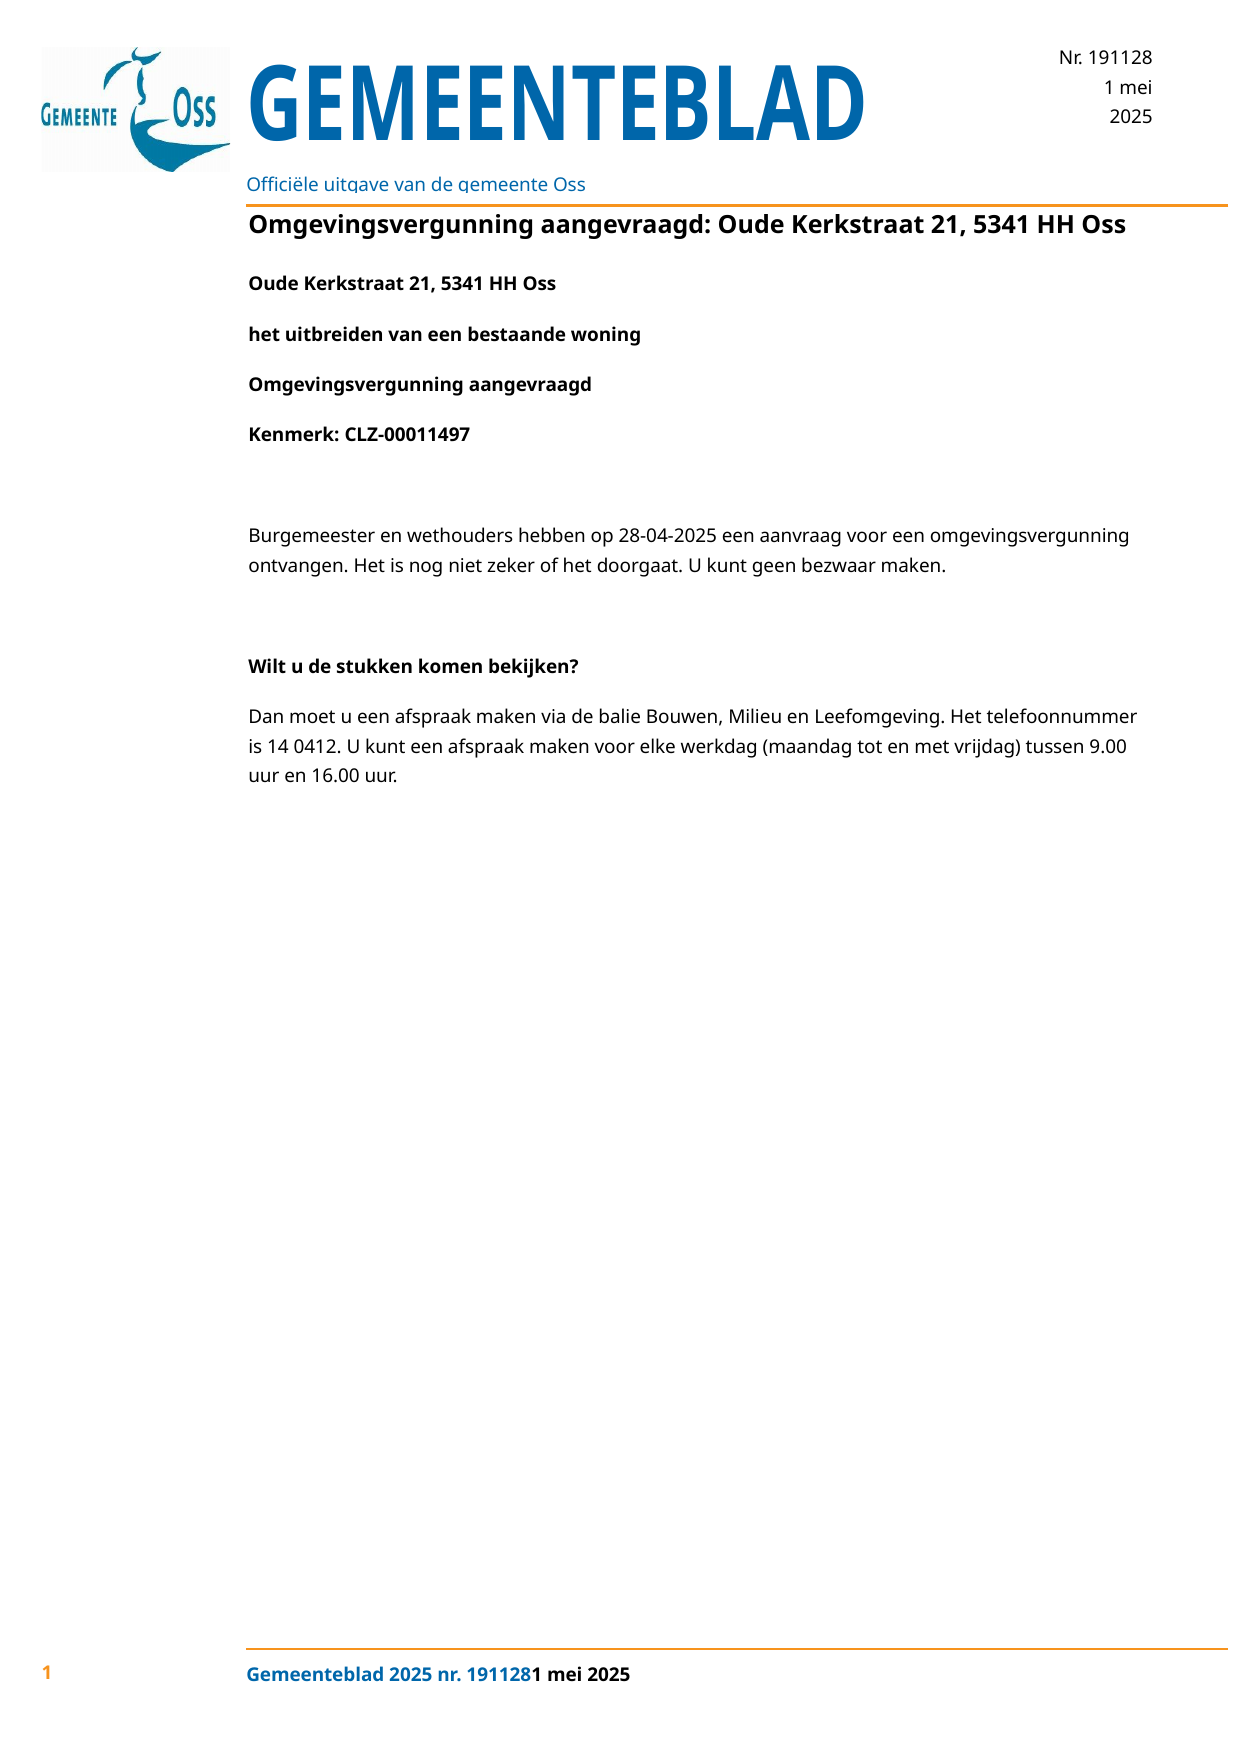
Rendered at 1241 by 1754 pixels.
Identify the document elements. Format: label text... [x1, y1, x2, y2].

text Burgemeester en wethouders hebben op 28-04-2025 een aanvraag voor een omgevingsvergunning ontvangen. Het is nog niet zeker of het doorgaat. U kunt geen bezwaar maken. [248, 522, 1152, 578]
text Oude Kerkstraat 21, 5341 HH Oss [248, 270, 1152, 296]
text Omgevingsvergunning aangevraagd: Oude Kerkstraat 21, 5341 HH Oss [248, 207, 1152, 241]
text Dan moet u een afspraak maken via de balie Bouwen, Milieu en Leefomgeving. Het telefoonnummer is 14 0412. U kunt een afspraak maken voor elke werkdag (maandag tot en met vrijdag) tussen 9.00 uur en 16.00 uur. [248, 703, 1152, 788]
text het uitbreiden van een bestaande woning [248, 321, 1152, 346]
text Wilt u de stukken komen bekijken? [248, 653, 1152, 678]
text Kenmerk: CLZ-00011497 [248, 422, 1152, 447]
text Omgevingsvergunning aangevraagd [248, 371, 1152, 397]
picture [41, 47, 231, 172]
